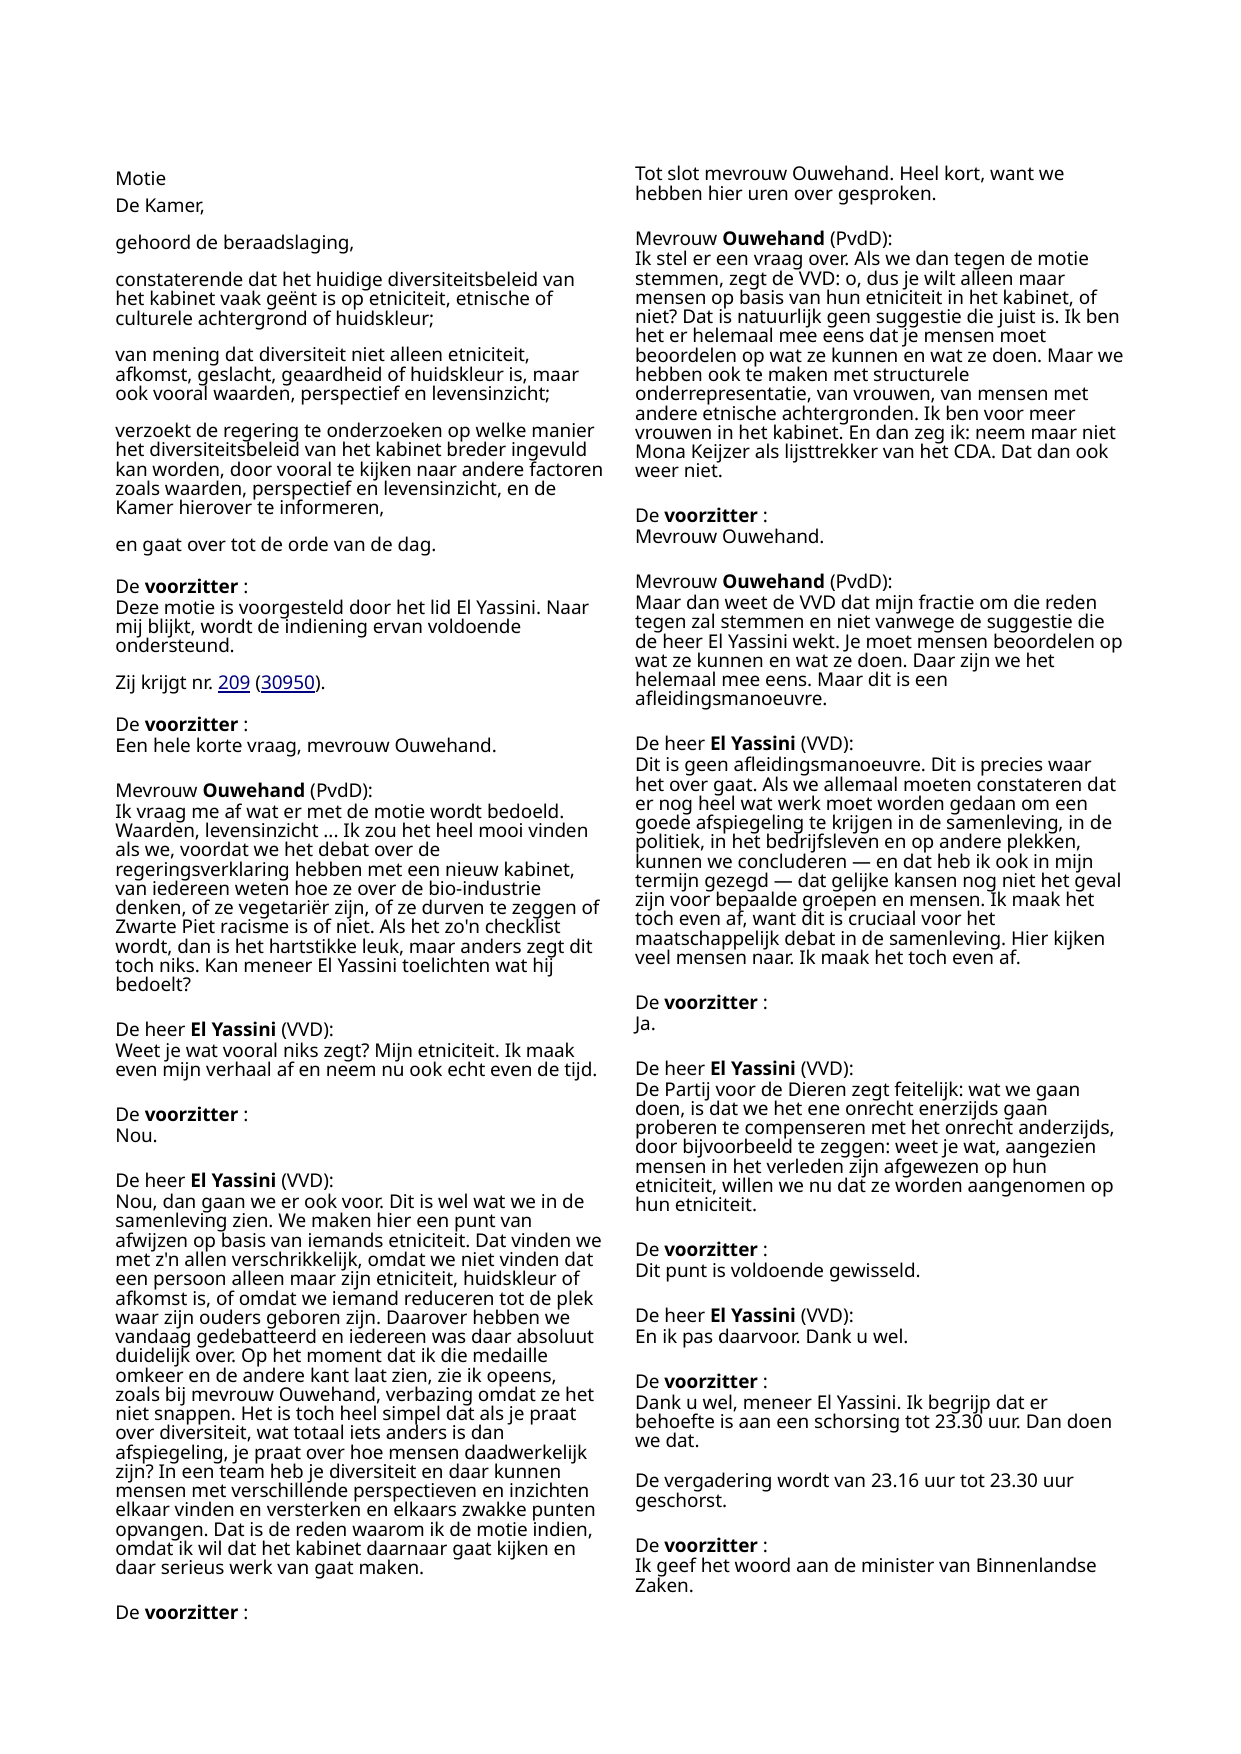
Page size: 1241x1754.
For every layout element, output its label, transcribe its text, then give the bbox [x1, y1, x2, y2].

text Mevrouw Ouwehand (PvdD): [635, 568, 1125, 594]
text constaterende dat het huidige diversiteitsbeleid van het kabinet vaak geënt is op etniciteit, etnische of culturele achtergrond of huidskleur; [115, 271, 605, 329]
text De voorzitter : [635, 1532, 1125, 1557]
text Mevrouw Ouwehand. [635, 528, 1125, 547]
text Dit punt is voldoende gewisseld. [635, 1262, 1125, 1281]
text De voorzitter : [115, 711, 605, 737]
text Mevrouw Ouwehand (PvdD): [635, 225, 1125, 250]
text Nou. [115, 1127, 605, 1147]
text van mening dat diversiteit niet alleen etniciteit, afkomst, geslacht, geaardheid of huidskleur is, maar ook vooral waarden, perspectief en levensinzicht; [115, 346, 605, 404]
text Nou, dan gaan we er ook voor. Dit is wel wat we in de samenleving zien. We maken hier een punt van afwijzen op basis van iemands etniciteit. Dat vinden we met z'n allen verschrikkelijk, omdat we niet vinden dat een persoon alleen maar zijn etniciteit, huidskleur of afkomst is, of omdat we iemand reduceren tot de plek waar zijn ouders geboren zijn. Daarover hebben we vandaag gedebatteerd en iedereen was daar absoluut duidelijk over. Op het moment dat ik die medaille omkeer en de andere kant laat zien, zie ik opeens, zoals bij mevrouw Ouwehand, verbazing omdat ze het niet snappen. Het is toch heel simpel dat als je praat over diversiteit, wat totaal iets anders is dan afspiegeling, je praat over hoe mensen daadwerkelijk zijn? In een team heb je diversiteit en daar kunnen mensen met verschillende perspectieven en inzichten elkaar vinden en versterken en elkaars zwakke punten opvangen. Dat is de reden waarom ik de motie indien, omdat ik wil dat het kabinet daarnaar gaat kijken en daar serieus werk van gaat maken. [115, 1193, 605, 1578]
text Een hele korte vraag, mevrouw Ouwehand. [115, 737, 605, 756]
text De voorzitter : [635, 989, 1125, 1015]
text De Kamer, [115, 197, 605, 216]
text Weet je wat vooral niks zegt? Mijn etniciteit. Ik maak even mijn verhaal af en neem nu ook echt even de tijd. [115, 1042, 605, 1081]
text De heer El Yassini (VVD): [635, 1302, 1125, 1328]
text Dank u wel, meneer El Yassini. Ik begrijp dat er behoefte is aan een schorsing tot 23.30 uur. Dan doen we dat. [635, 1394, 1125, 1452]
text De heer El Yassini (VVD): [635, 731, 1125, 756]
text De voorzitter : [635, 502, 1125, 528]
text Maar dan weet de VVD dat mijn fractie om die reden tegen zal stemmen en niet vanwege de suggestie die de heer El Yassini wekt. Je moet mensen beoordelen op wat ze kunnen en wat ze doen. Daar zijn we het helemaal mee eens. Maar dit is een afleidingsmanoeuvre. [635, 594, 1125, 710]
text De voorzitter : [115, 1599, 605, 1625]
text De Partij voor de Dieren zegt feitelijk: wat we gaan doen, is dat we het ene onrecht enerzijds gaan proberen te compenseren met het onrecht anderzijds, door bijvoorbeeld te zeggen: weet je wat, aangezien mensen in het verleden zijn afgewezen op hun etniciteit, willen we nu dat ze worden aangenomen op hun etniciteit. [635, 1081, 1125, 1216]
text De voorzitter : [115, 573, 605, 599]
text De vergadering wordt van 23.16 uur tot 23.30 uur geschorst. [635, 1472, 1125, 1511]
text Ik geef het woord aan de minister van Binnenlandse Zaken. [635, 1557, 1125, 1596]
text De heer El Yassini (VVD): [635, 1055, 1125, 1081]
text Deze motie is voorgesteld door het lid El Yassini. Naar mij blijkt, wordt de indiening ervan voldoende ondersteund. [115, 599, 605, 657]
text Mevrouw Ouwehand (PvdD): [115, 777, 605, 803]
text En ik pas daarvoor. Dank u wel. [635, 1328, 1125, 1347]
text De heer El Yassini (VVD): [115, 1167, 605, 1193]
text De heer El Yassini (VVD): [115, 1016, 605, 1042]
text De voorzitter : [115, 1102, 605, 1127]
text Motie [115, 165, 605, 191]
text De voorzitter : [635, 1368, 1125, 1394]
text De voorzitter : [635, 1236, 1125, 1262]
text Ik vraag me af wat er met de motie wordt bedoeld. Waarden, levensinzicht ... Ik zou het heel mooi vinden als we, voordat we het debat over de regeringsverklaring hebben met een nieuw kabinet, van iedereen weten hoe ze over de bio-industrie denken, of ze vegetariër zijn, of ze durven te zeggen of Zwarte Piet racisme is of niet. Als het zo'n checklist wordt, dan is het hartstikke leuk, maar anders zegt dit toch niks. Kan meneer El Yassini toelichten wat hij bedoelt? [115, 803, 605, 996]
text en gaat over tot de orde van de dag. [115, 536, 605, 555]
text Zij krijgt nr. 209 (30950). [115, 674, 605, 693]
text Dit is geen afleidingsmanoeuvre. Dit is precies waar het over gaat. Als we allemaal moeten constateren dat er nog heel wat werk moet worden gedaan om een goede afspiegeling te krijgen in de samenleving, in de politiek, in het bedrijfsleven en op andere plekken, kunnen we concluderen — en dat heb ik ook in mijn termijn gezegd — dat gelijke kansen nog niet het geval zijn voor bepaalde groepen en mensen. Ik maak het toch even af, want dit is cruciaal voor het maatschappelijk debat in de samenleving. Hier kijken veel mensen naar. Ik maak het toch even af. [635, 756, 1125, 968]
text Ik stel er een vraag over. Als we dan tegen de motie stemmen, zegt de VVD: o, dus je wilt alleen maar mensen op basis van hun etniciteit in het kabinet, of niet? Dat is natuurlijk geen suggestie die juist is. Ik ben het er helemaal mee eens dat je mensen moet beoordelen op wat ze kunnen en wat ze doen. Maar we hebben ook te maken met structurele onderrepresentatie, van vrouwen, van mensen met andere etnische achtergronden. Ik ben voor meer vrouwen in het kabinet. En dan zeg ik: neem maar niet Mona Keijzer als lijsttrekker van het CDA. Dat dan ook weer niet. [635, 250, 1125, 482]
text Ja. [635, 1015, 1125, 1034]
text verzoekt de regering te onderzoeken op welke manier het diversiteitsbeleid van het kabinet breder ingevuld kan worden, door vooral te kijken naar andere factoren zoals waarden, perspectief en levensinzicht, en de Kamer hierover te informeren, [115, 422, 605, 518]
text Tot slot mevrouw Ouwehand. Heel kort, want we hebben hier uren over gesproken. [635, 165, 1125, 204]
text gehoord de beraadslaging, [115, 234, 605, 253]
